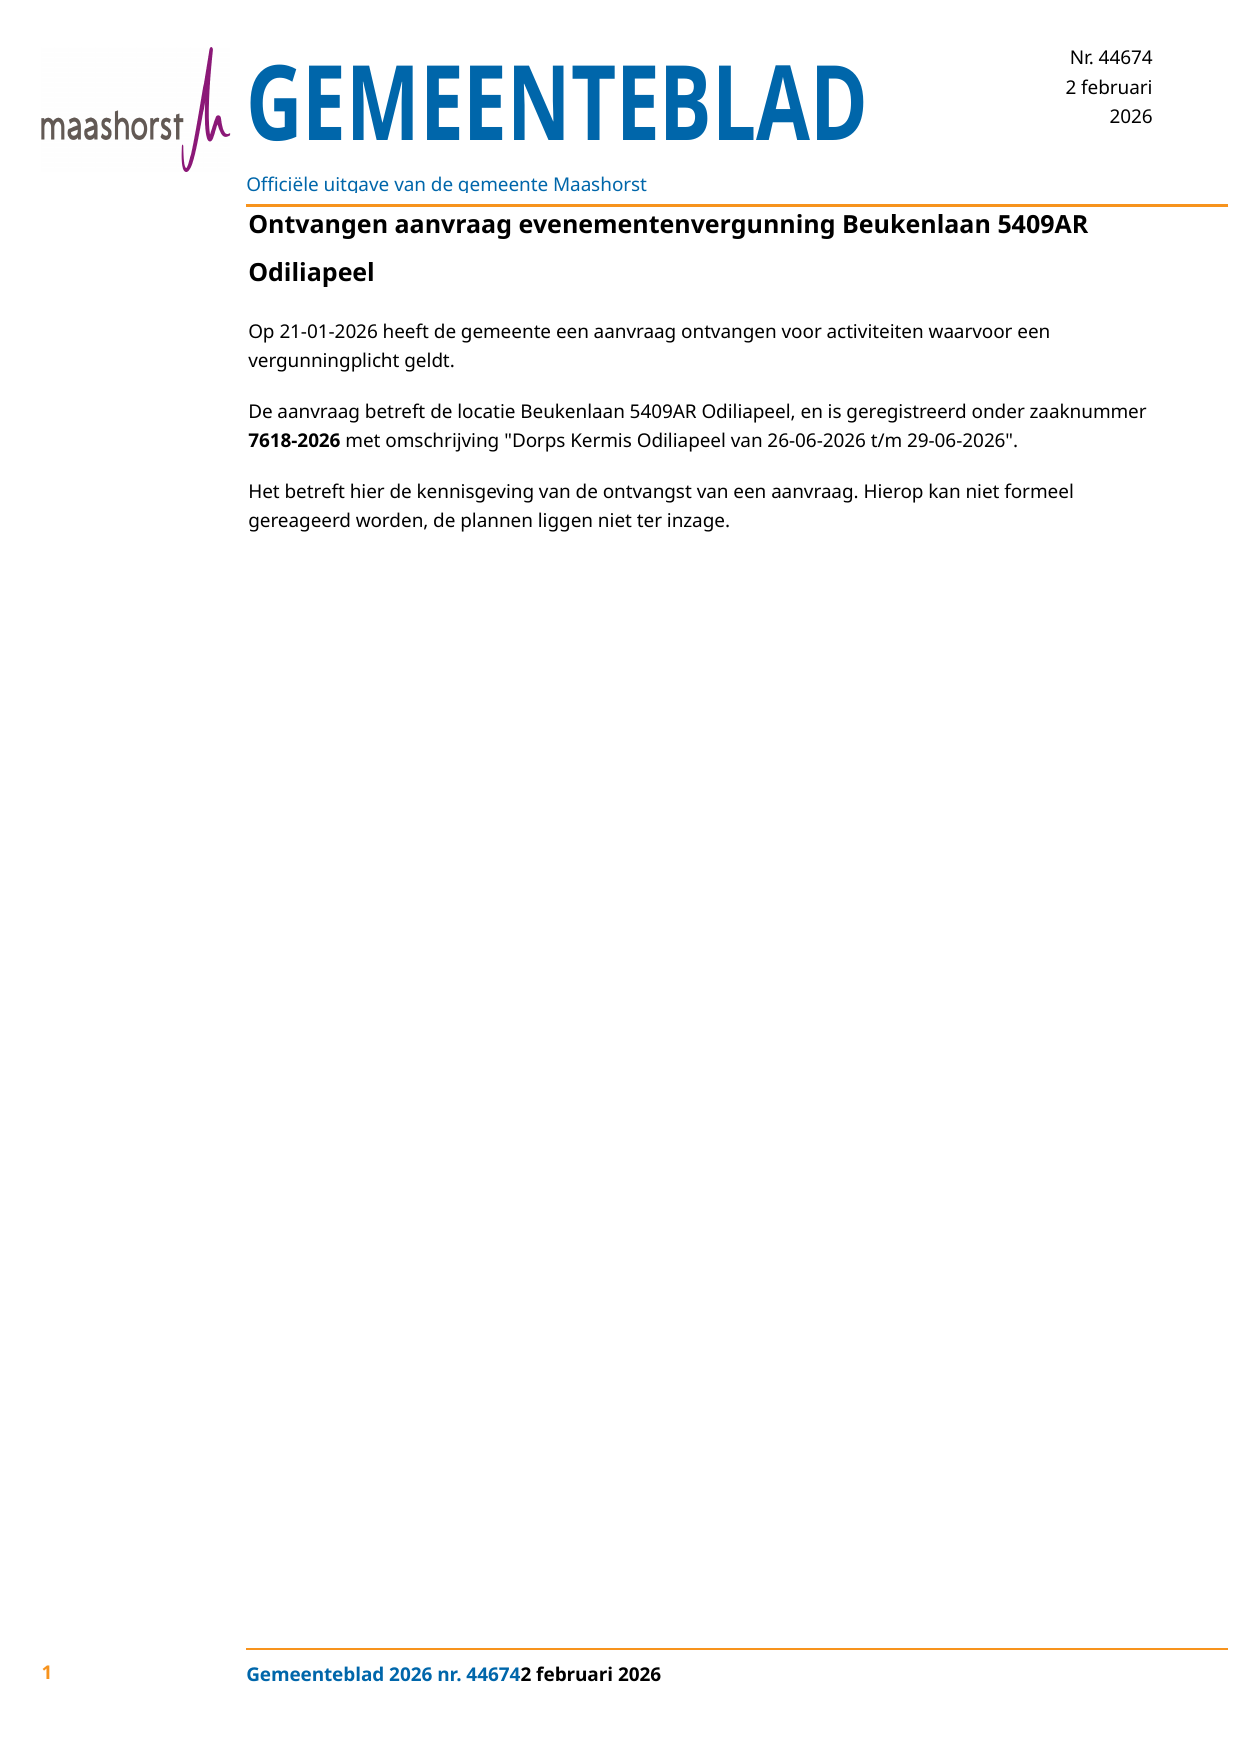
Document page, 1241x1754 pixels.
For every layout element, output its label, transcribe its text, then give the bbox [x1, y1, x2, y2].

text Ontvangen aanvraag evenementenvergunning Beukenlaan 5409AR Odiliapeel [248, 207, 1152, 288]
picture [41, 47, 231, 172]
text De aanvraag betreft de locatie Beukenlaan 5409AR Odiliapeel, en is geregistreerd onder zaaknummer 7618-2026 met omschrijving "Dorps Kermis Odiliapeel van 26-06-2026 t/m 29-06-2026". [248, 398, 1152, 453]
text Het betreft hier de kennisgeving van de ontvangst van een aanvraag. Hierop kan niet formeel gereageerd worden, de plannen liggen niet ter inzage. [248, 478, 1152, 533]
text Op 21-01-2026 heeft de gemeente een aanvraag ontvangen voor activiteiten waarvoor een vergunningplicht geldt. [248, 318, 1152, 373]
